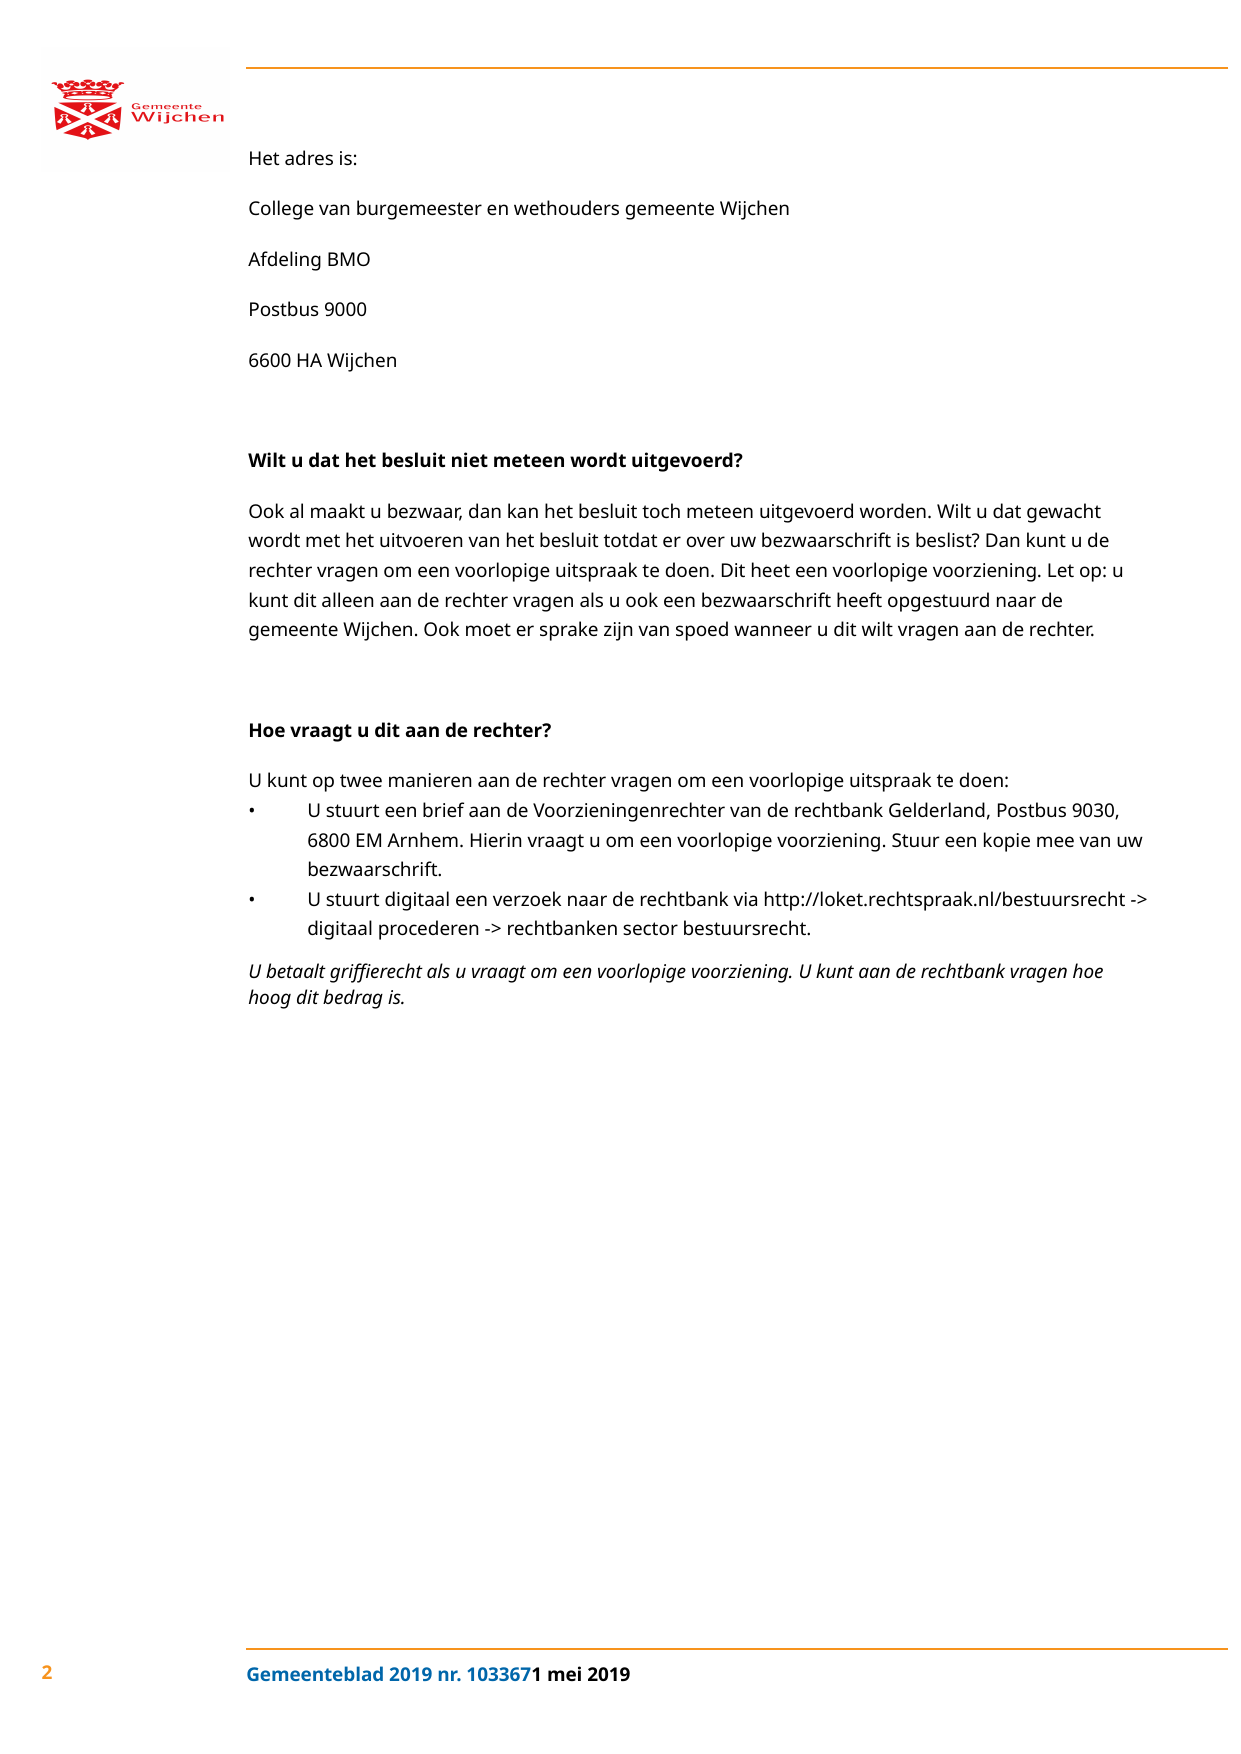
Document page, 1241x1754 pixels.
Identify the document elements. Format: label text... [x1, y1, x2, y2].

text Het adres is: [248, 145, 1152, 171]
text Hoe vraagt u dit aan de rechter? [248, 717, 1152, 743]
text 6600 HA Wijchen [248, 347, 1152, 373]
text Ook al maakt u bezwaar, dan kan het besluit toch meteen uitgevoerd worden. Wilt u dat gewacht wordt met het uitvoeren van het besluit totdat er over uw bezwaarschrift is beslist? Dan kunt u de rechter vragen om een voorlopige uitspraak te doen. Dit heet een voorlopige voorziening. Let op: u kunt dit alleen aan de rechter vragen als u ook een bezwaarschrift heeft opgestuurd naar de gemeente Wijchen. Ook moet er sprake zijn van spoed wanneer u dit wilt vragen aan de rechter. [248, 498, 1152, 642]
list U stuurt digitaal een verzoek naar de rechtbank via http://loket.rechtspraak.nl/bestuursrecht -> digitaal procederen -> rechtbanken sector bestuursrecht. [248, 886, 1152, 941]
text U betaalt griffierecht als u vraagt om een voorlopige voorziening. U kunt aan de rechtbank vragen hoe hoog dit bedrag is. [248, 959, 1152, 1010]
text Afdeling BMO [248, 246, 1152, 272]
text U kunt op twee manieren aan de rechter vragen om een voorlopige uitspraak te doen: [248, 768, 1152, 793]
text College van burgemeester en wethouders gemeente Wijchen [248, 196, 1152, 221]
text Postbus 9000 [248, 296, 1152, 322]
text Wilt u dat het besluit niet meteen wordt uitgevoerd? [248, 448, 1152, 473]
list U stuurt een brief aan de Voorzieningenrechter van de rechtbank Gelderland, Postbus 9030, 6800 EM Arnhem. Hierin vraagt u om een voorlopige voorziening. Stuur een kopie mee van uw bezwaarschrift. [248, 797, 1152, 882]
picture [41, 47, 231, 172]
